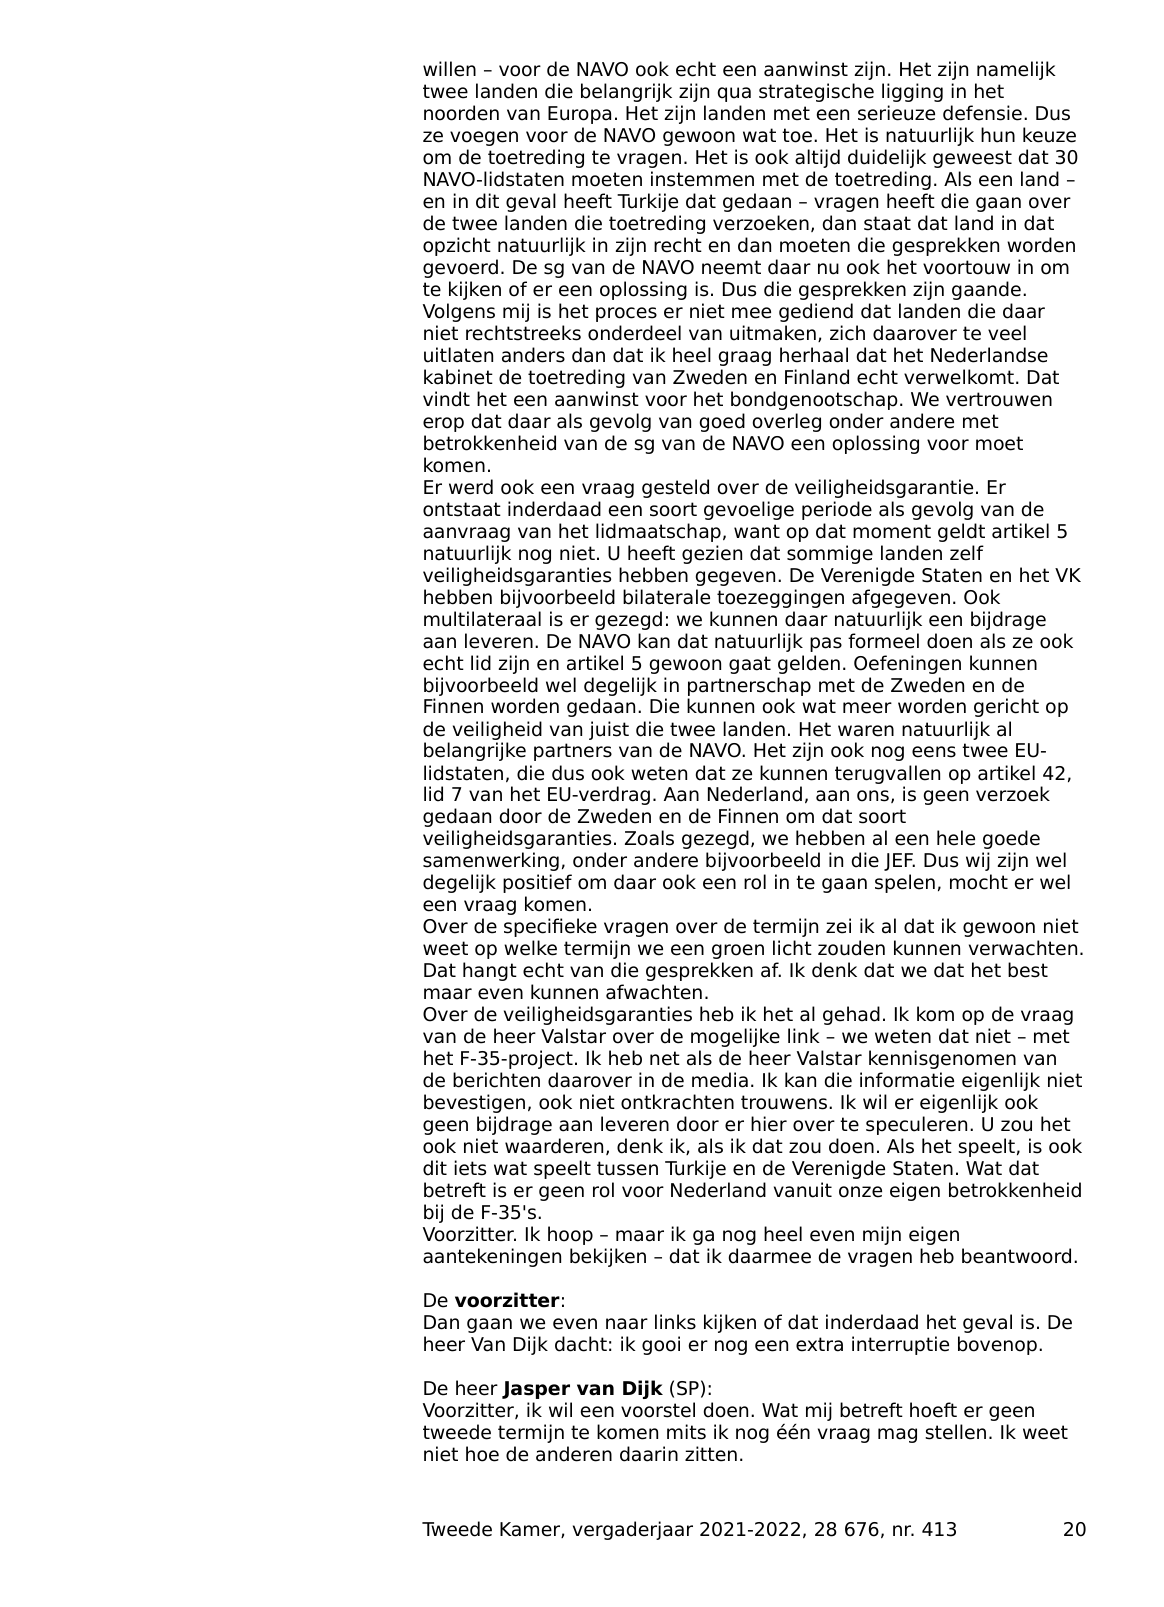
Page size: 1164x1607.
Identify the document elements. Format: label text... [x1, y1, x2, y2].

text Over de specifieke vragen over de termijn zei ik al dat ik gewoon niet weet op welke termijn we een groen licht zouden kunnen verwachten. Dat hangt echt van die gesprekken af. Ik denk dat we dat het best maar even kunnen afwachten. [422, 916, 1087, 1004]
text Er werd ook een vraag gesteld over de veiligheidsgarantie. Er ontstaat inderdaad een soort gevoelige periode als gevolg van de aanvraag van het lidmaatschap, want op dat moment geldt artikel 5 natuurlijk nog niet. U heeft gezien dat sommige landen zelf veiligheidsgaranties hebben gegeven. De Verenigde Staten en het VK hebben bijvoorbeeld bilaterale toezeggingen afgegeven. Ook multilateraal is er gezegd: we kunnen daar natuurlijk een bijdrage aan leveren. De NAVO kan dat natuurlijk pas formeel doen als ze ook echt lid zijn en artikel 5 gewoon gaat gelden. Oefeningen kunnen bijvoorbeeld wel degelijk in partnerschap met de Zweden en de Finnen worden gedaan. Die kunnen ook wat meer worden gericht op de veiligheid van juist die twee landen. Het waren natuurlijk al belangrijke partners van de NAVO. Het zijn ook nog eens twee EU-lidstaten, die dus ook weten dat ze kunnen terugvallen op artikel 42, lid 7 van het EU-verdrag. Aan Nederland, aan ons, is geen verzoek gedaan door de Zweden en de Finnen om dat soort veiligheidsgaranties. Zoals gezegd, we hebben al een hele goede samenwerking, onder andere bijvoorbeeld in die JEF. Dus wij zijn wel degelijk positief om daar ook een rol in te gaan spelen, mocht er wel een vraag komen. [422, 477, 1087, 916]
text De heer Jasper van Dijk (SP): [422, 1378, 1087, 1400]
text Dan gaan we even naar links kijken of dat inderdaad het geval is. De heer Van Dijk dacht: ik gooi er nog een extra interruptie bovenop. [422, 1312, 1087, 1356]
text Voorzitter, ik wil een voorstel doen. Wat mij betreft hoeft er geen tweede termijn te komen mits ik nog één vraag mag stellen. Ik weet niet hoe de anderen daarin zitten. [422, 1400, 1087, 1466]
text De voorzitter: [422, 1290, 1087, 1312]
text Voorzitter. Ik hoop – maar ik ga nog heel even mijn eigen aantekeningen bekijken – dat ik daarmee de vragen heb beantwoord. [422, 1224, 1087, 1268]
text willen – voor de NAVO ook echt een aanwinst zijn. Het zijn namelijk twee landen die belangrijk zijn qua strategische ligging in het noorden van Europa. Het zijn landen met een serieuze defensie. Dus ze voegen voor de NAVO gewoon wat toe. Het is natuurlijk hun keuze om de toetreding te vragen. Het is ook altijd duidelijk geweest dat 30 NAVO-lidstaten moeten instemmen met de toetreding. Als een land – en in dit geval heeft Turkije dat gedaan – vragen heeft die gaan over de twee landen die toetreding verzoeken, dan staat dat land in dat opzicht natuurlijk in zijn recht en dan moeten die gesprekken worden gevoerd. De sg van de NAVO neemt daar nu ook het voortouw in om te kijken of er een oplossing is. Dus die gesprekken zijn gaande. Volgens mij is het proces er niet mee gediend dat landen die daar niet rechtstreeks onderdeel van uitmaken, zich daarover te veel uitlaten anders dan dat ik heel graag herhaal dat het Nederlandse kabinet de toetreding van Zweden en Finland echt verwelkomt. Dat vindt het een aanwinst voor het bondgenootschap. We vertrouwen erop dat daar als gevolg van goed overleg onder andere met betrokkenheid van de sg van de NAVO een oplossing voor moet komen. [422, 59, 1087, 477]
text Over de veiligheidsgaranties heb ik het al gehad. Ik kom op de vraag van de heer Valstar over de mogelijke link – we weten dat niet – met het F-35-project. Ik heb net als de heer Valstar kennisgenomen van de berichten daarover in de media. Ik kan die informatie eigenlijk niet bevestigen, ook niet ontkrachten trouwens. Ik wil er eigenlijk ook geen bijdrage aan leveren door er hier over te speculeren. U zou het ook niet waarderen, denk ik, als ik dat zou doen. Als het speelt, is ook dit iets wat speelt tussen Turkije en de Verenigde Staten. Wat dat betreft is er geen rol voor Nederland vanuit onze eigen betrokkenheid bij de F-35's. [422, 1004, 1087, 1224]
